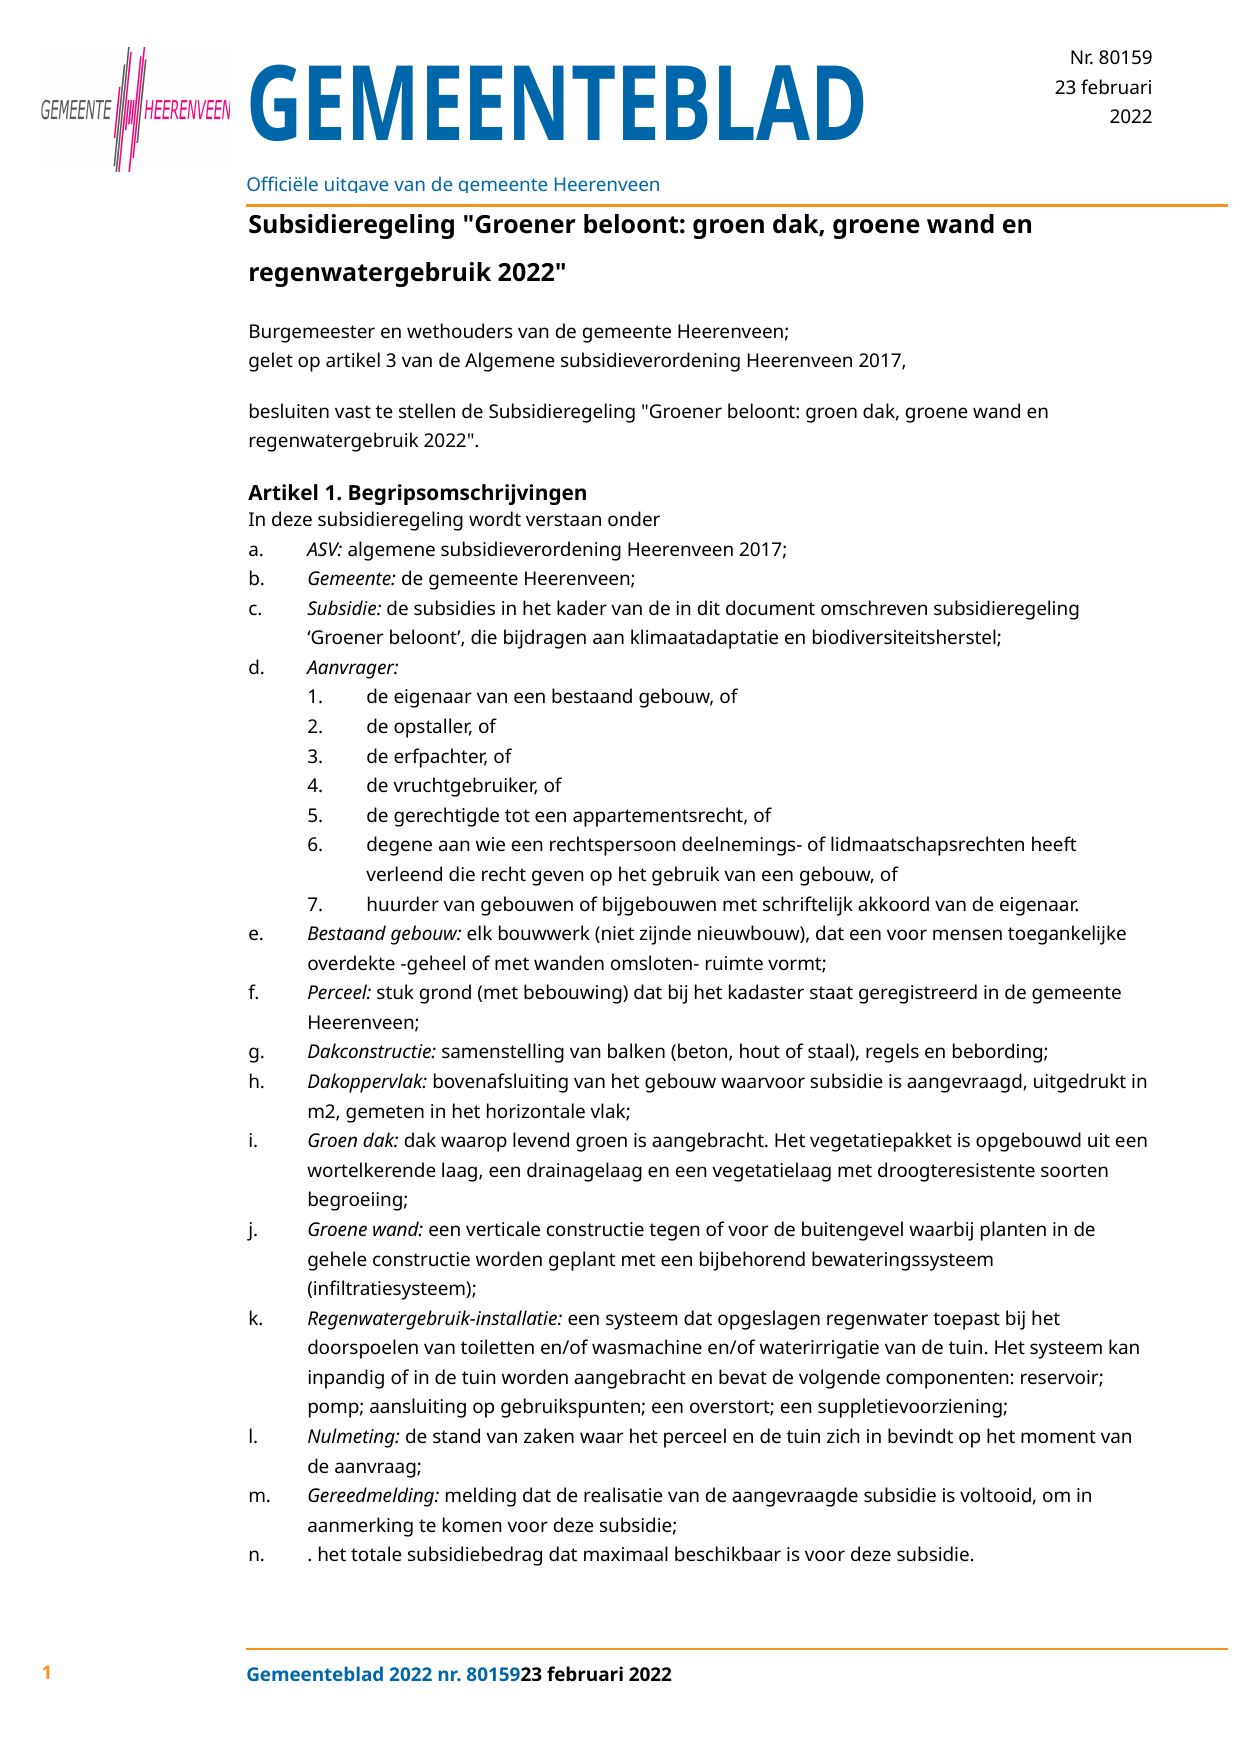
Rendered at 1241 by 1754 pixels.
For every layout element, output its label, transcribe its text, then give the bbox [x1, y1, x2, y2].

list Regenwatergebruik-installatie: een systeem dat opgeslagen regenwater toepast bij het doorspoelen van toiletten en/of wasmachine en/of waterirrigatie van de tuin. Het systeem kan inpandig of in de tuin worden aangebracht en bevat de volgende componenten: reservoir; pomp; aansluiting op gebruikspunten; een overstort; een suppletievoorziening; [248, 1305, 1152, 1419]
list Groen dak: dak waarop levend groen is aangebracht. Het vegetatiepakket is opgebouwd uit een wortelkerende laag, een drainagelaag en een vegetatielaag met droogteresistente soorten begroeiing; [248, 1127, 1152, 1212]
list Nulmeting: de stand van zaken waar het perceel en de tuin zich in bevindt op het moment van de aanvraag; [248, 1423, 1152, 1479]
list de vruchtgebruiker, of [307, 772, 1152, 798]
list degene aan wie een rechtspersoon deelnemings- of lidmaatschapsrechten heeft verleend die recht geven op het gebruik van een gebouw, of [307, 832, 1152, 887]
list Dakoppervlak: bovenafsluiting van het gebouw waarvoor subsidie is aangevraagd, uitgedrukt in m2, gemeten in het horizontale vlak; [248, 1068, 1152, 1124]
text gelet op artikel 3 van de Algemene subsidieverordening Heerenveen 2017, [248, 347, 1152, 373]
text Burgemeester en wethouders van de gemeente Heerenveen; [248, 318, 1152, 344]
list Aanvrager: [248, 654, 1152, 680]
picture [41, 47, 231, 172]
list huurder van gebouwen of bijgebouwen met schriftelijk akkoord van de eigenaar. [307, 891, 1152, 917]
text besluiten vast te stellen de Subsidieregeling "Groener beloont: groen dak, groene wand en regenwatergebruik 2022". [248, 398, 1152, 453]
list de eigenaar van een bestaand gebouw, of [307, 684, 1152, 709]
list de gerechtigde tot een appartementsrecht, of [307, 802, 1152, 828]
list Gereedmelding: melding dat de realisatie van de aangevraagde subsidie is voltooid, om in aanmerking te komen voor deze subsidie; [248, 1482, 1152, 1538]
list Perceel: stuk grond (met bebouwing) dat bij het kadaster staat geregistreerd in de gemeente Heerenveen; [248, 979, 1152, 1035]
list ASV: algemene subsidieverordening Heerenveen 2017; [248, 536, 1152, 562]
list Groene wand: een verticale constructie tegen of voor de buitengevel waarbij planten in de gehele constructie worden geplant met een bijbehorend bewateringssysteem (infiltratiesysteem); [248, 1216, 1152, 1301]
list de erfpachter, of [307, 743, 1152, 769]
list Dakconstructie: samenstelling van balken (beton, hout of staal), regels en bebording; [248, 1039, 1152, 1064]
list de opstaller, of [307, 713, 1152, 739]
text In deze subsidieregeling wordt verstaan onder [248, 506, 1152, 532]
text Artikel 1. Begripsomschrijvingen [248, 478, 1152, 506]
list Gemeente: de gemeente Heerenveen; [248, 565, 1152, 591]
list Subsidie: de subsidies in het kader van de in dit document omschreven subsidieregeling ‘Groener beloont’, die bijdragen aan klimaatadaptatie en biodiversiteitsherstel; [248, 595, 1152, 650]
text Subsidieregeling "Groener beloont: groen dak, groene wand en regenwatergebruik 2022" [248, 207, 1152, 288]
list Bestaand gebouw: elk bouwwerk (niet zijnde nieuwbouw), dat een voor mensen toegankelijke overdekte -geheel of met wanden omsloten- ruimte vormt; [248, 920, 1152, 976]
list . het totale subsidiebedrag dat maximaal beschikbaar is voor deze subsidie. [248, 1542, 1152, 1567]
